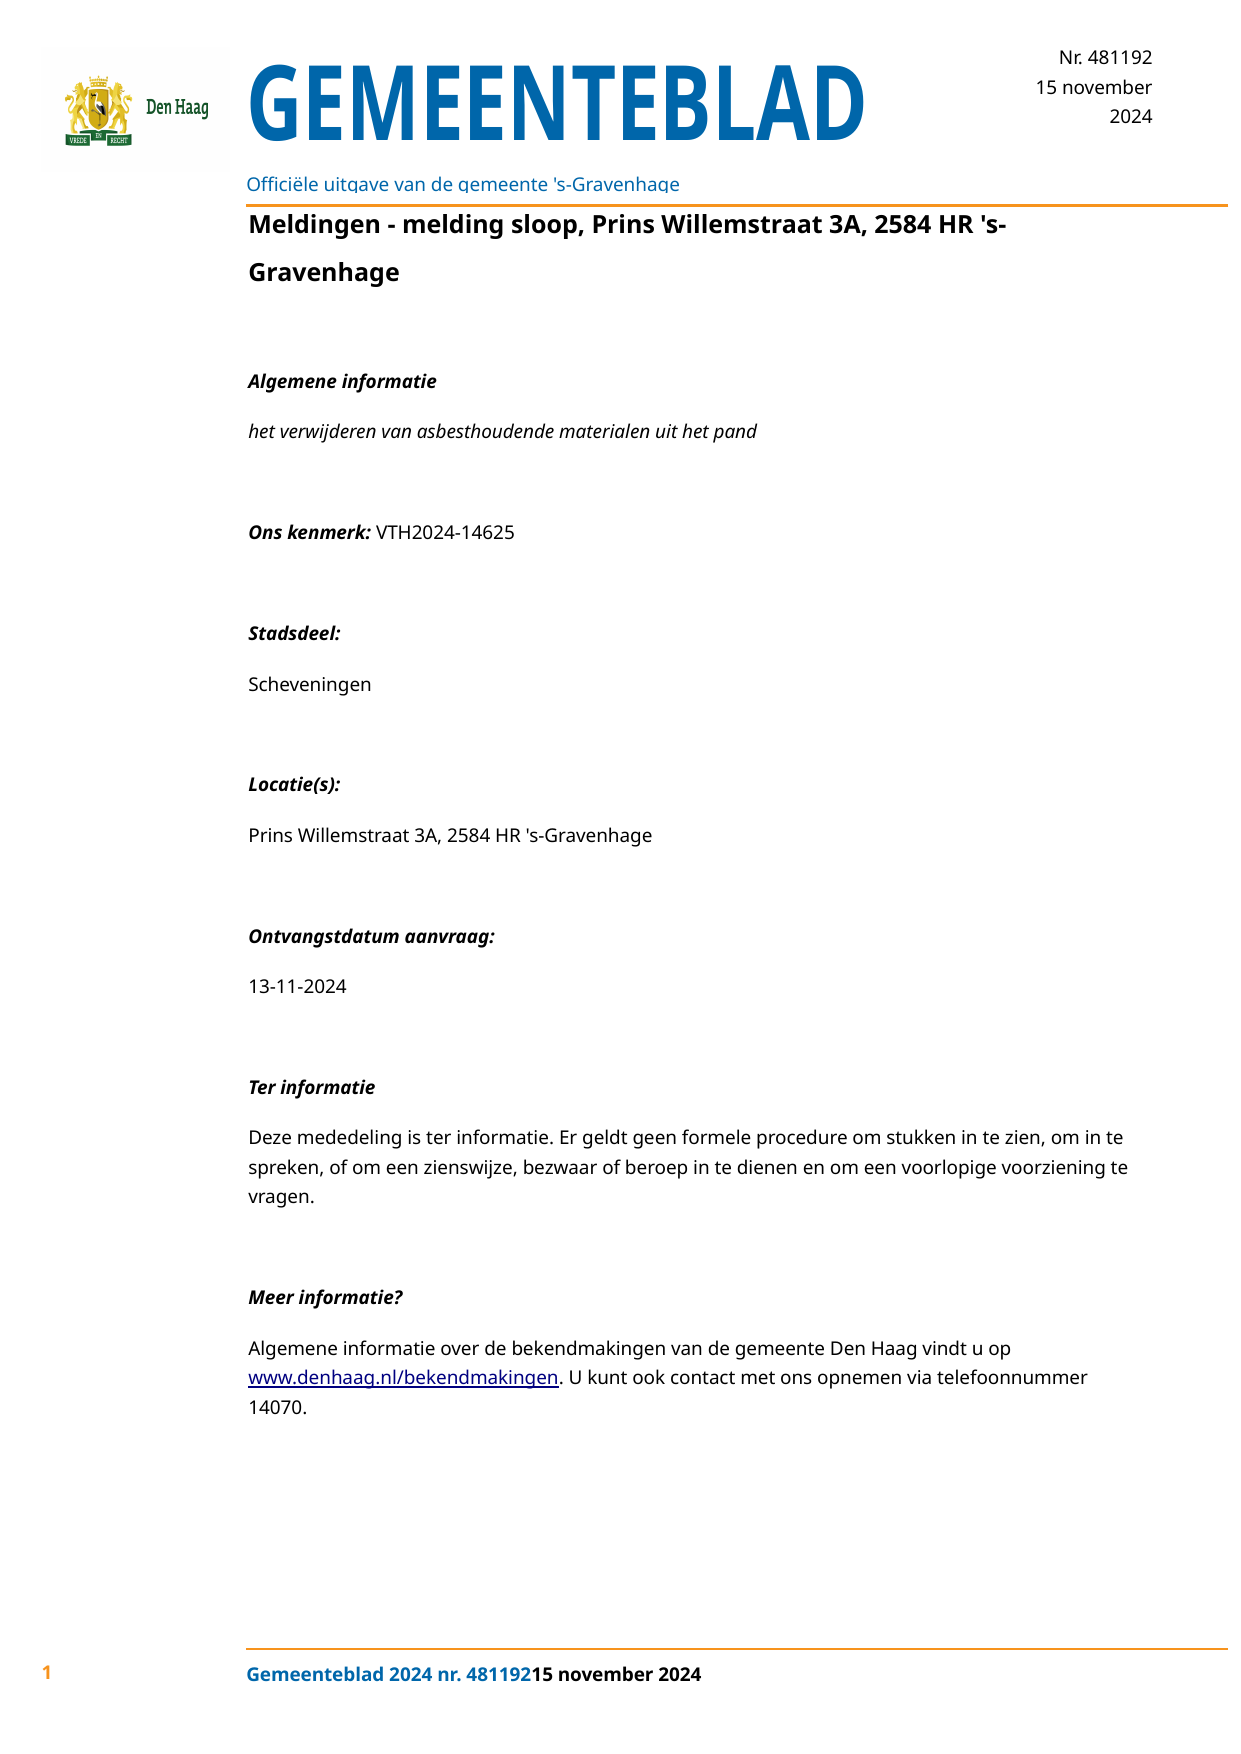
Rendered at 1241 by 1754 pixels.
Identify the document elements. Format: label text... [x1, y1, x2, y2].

text het verwijderen van asbesthoudende materialen uit het pand [248, 419, 1152, 444]
text Locatie(s): [248, 772, 1152, 797]
picture [41, 47, 231, 172]
text Ter informatie [248, 1074, 1152, 1100]
text Ontvangstdatum aanvraag: [248, 923, 1152, 949]
text Ons kenmerk: VTH2024-14625 [248, 519, 1152, 545]
text 13-11-2024 [248, 973, 1152, 999]
text Meldingen - melding sloop, Prins Willemstraat 3A, 2584 HR 's-Gravenhage [248, 207, 1152, 288]
text Prins Willemstraat 3A, 2584 HR 's-Gravenhage [248, 822, 1152, 848]
text Scheveningen [248, 671, 1152, 697]
text Algemene informatie [248, 368, 1152, 394]
text Algemene informatie over de bekendmakingen van de gemeente Den Haag vindt u op www.denhaag.nl/bekendmakingen. U kunt ook contact met ons opnemen via telefoonnummer 14070. [248, 1335, 1152, 1420]
text Meer informatie? [248, 1284, 1152, 1310]
text Stadsdeel: [248, 620, 1152, 646]
text Deze mededeling is ter informatie. Er geldt geen formele procedure om stukken in te zien, om in te spreken, of om een zienswijze, bezwaar of beroep in te dienen en om een voorlopige voorziening te vragen. [248, 1124, 1152, 1209]
